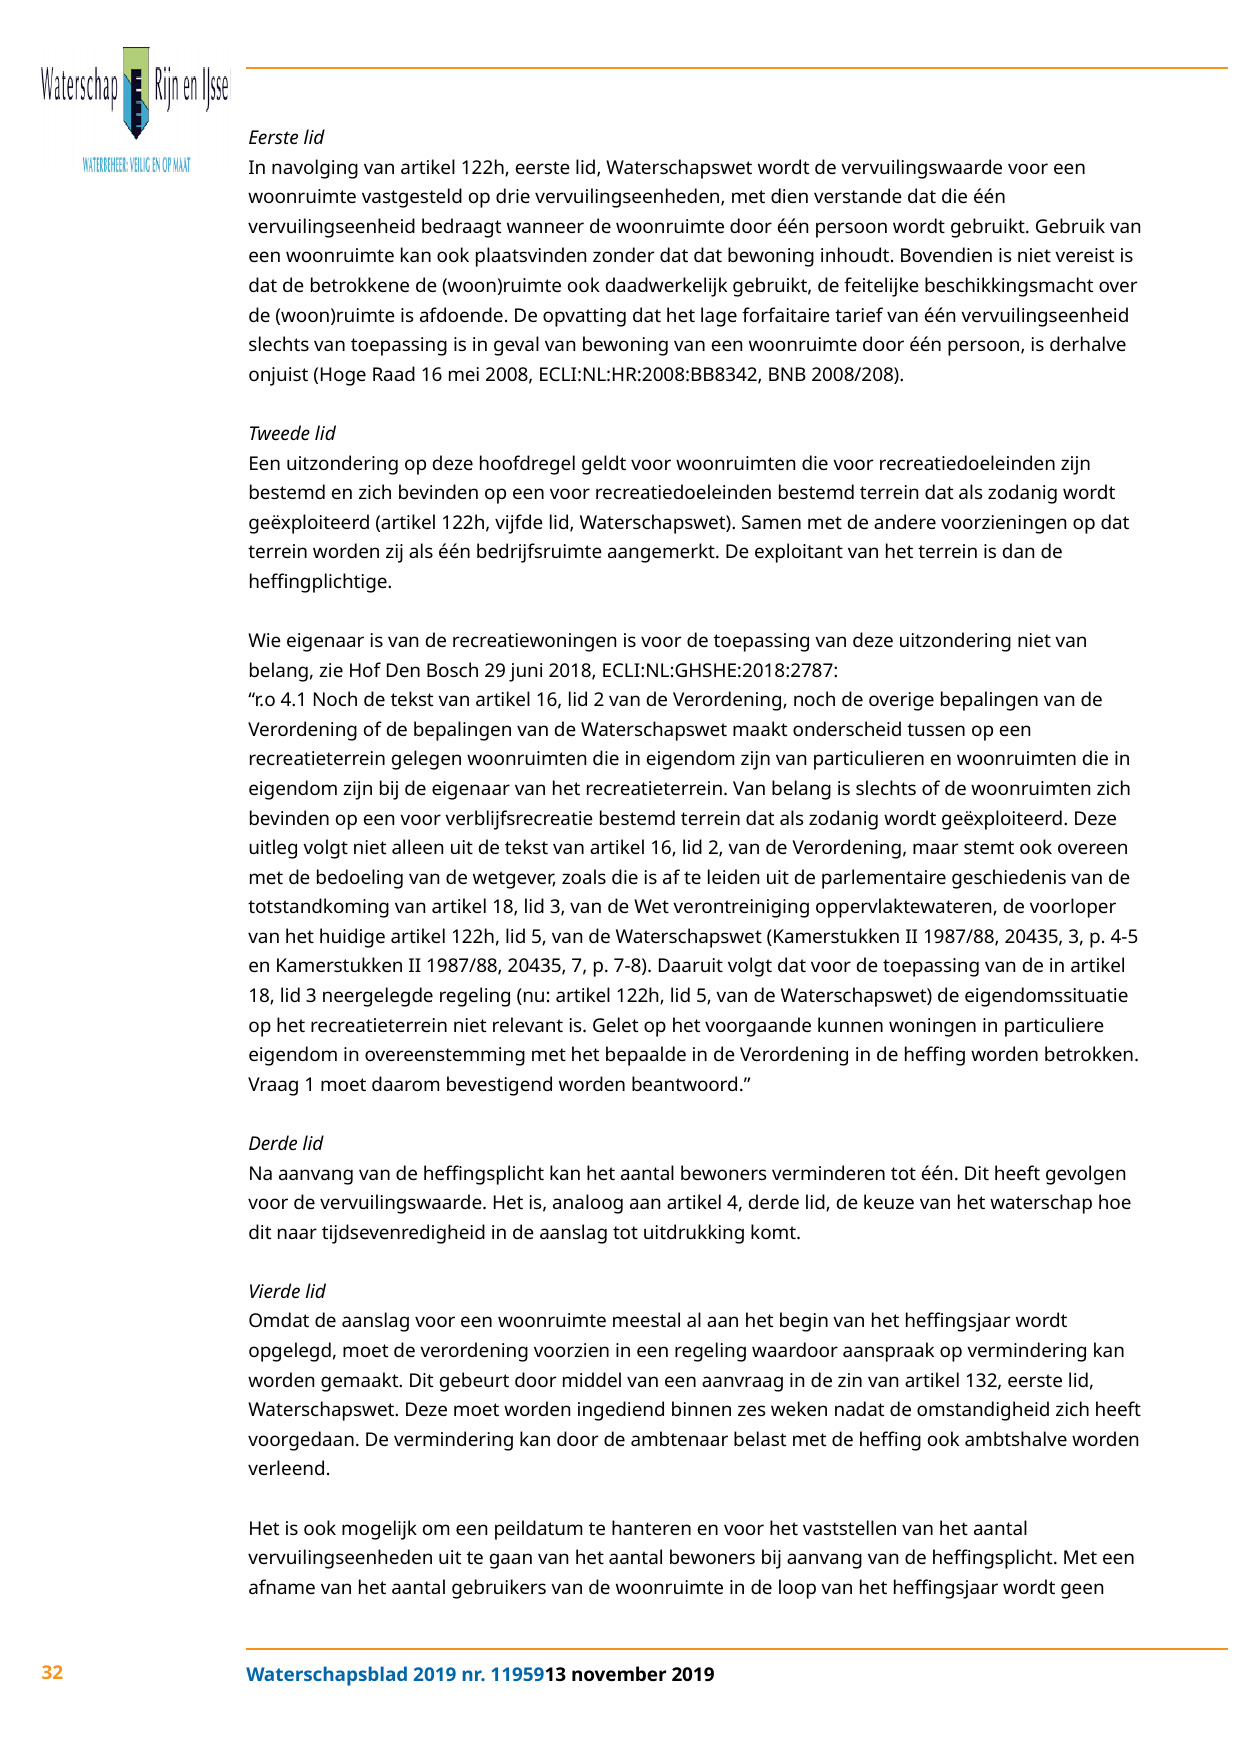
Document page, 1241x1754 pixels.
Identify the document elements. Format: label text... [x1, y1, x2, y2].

text “r.o 4.1 Noch de tekst van artikel 16, lid 2 van de Verordening, noch de overige bepalingen van de Verordening of de bepalingen van de Waterschapswet maakt onderscheid tussen op een recreatieterrein gelegen woonruimten die in eigendom zijn van particulieren en woonruimten die in eigendom zijn bij de eigenaar van het recreatieterrein. Van belang is slechts of de woonruimten zich bevinden op een voor verblijfsrecreatie bestemd terrein dat als zodanig wordt geëxploiteerd. Deze uitleg volgt niet alleen uit de tekst van artikel 16, lid 2, van de Verordening, maar stemt ook overeen met de bedoeling van de wetgever, zoals die is af te leiden uit de parlementaire geschiedenis van de totstandkoming van artikel 18, lid 3, van de Wet verontreiniging oppervlaktewateren, de voorloper van het huidige artikel 122h, lid 5, van de Waterschapswet (Kamerstukken II 1987/88, 20435, 3, p. 4-5 en Kamerstukken II 1987/88, 20435, 7, p. 7-8). Daaruit volgt dat voor de toepassing van de in artikel 18, lid 3 neergelegde regeling (nu: artikel 122h, lid 5, van de Waterschapswet) de eigendomssituatie op het recreatieterrein niet relevant is. Gelet op het voorgaande kunnen woningen in particuliere eigendom in overeenstemming met het bepaalde in de Verordening in de heffing worden betrokken. Vraag 1 moet daarom bevestigend worden beantwoord.” [248, 686, 1152, 1097]
text Na aanvang van de heffingsplicht kan het aantal bewoners verminderen tot één. Dit heeft gevolgen voor de vervuilingswaarde. Het is, analoog aan artikel 4, derde lid, de keuze van het waterschap hoe dit naar tijdsevenredigheid in de aanslag tot uitdrukking komt. [248, 1160, 1152, 1245]
text Derde lid [248, 1130, 1152, 1156]
text In navolging van artikel 122h, eerste lid, Waterschapswet wordt de vervuilingswaarde voor een woonruimte vastgesteld op drie vervuilingseenheden, met dien verstande dat die één vervuilingseenheid bedraagt wanneer de woonruimte door één persoon wordt gebruikt. Gebruik van een woonruimte kan ook plaatsvinden zonder dat dat bewoning inhoudt. Bovendien is niet vereist is dat de betrokkene de (woon)ruimte ook daadwerkelijk gebruikt, de feitelijke beschikkingsmacht over de (woon)ruimte is afdoende. De opvatting dat het lage forfaitaire tarief van één vervuilingseenheid slechts van toepassing is in geval van bewoning van een woonruimte door één persoon, is derhalve onjuist (Hoge Raad 16 mei 2008, ECLI:NL:HR:2008:BB8342, BNB 2008/208). [248, 154, 1152, 387]
text Het is ook mogelijk om een peildatum te hanteren en voor het vaststellen van het aantal vervuilingseenheden uit te gaan van het aantal bewoners bij aanvang van de heffingsplicht. Met een afname van het aantal gebruikers van de woonruimte in de loop van het heffingsjaar wordt geen [248, 1515, 1152, 1600]
text Wie eigenaar is van de recreatiewoningen is voor de toepassing van deze uitzondering niet van belang, zie Hof Den Bosch 29 juni 2018, ECLI:NL:GHSHE:2018:2787: [248, 627, 1152, 683]
text Eerste lid [248, 124, 1152, 150]
text Omdat de aanslag voor een woonruimte meestal al aan het begin van het heffingsjaar wordt opgelegd, moet de verordening voorzien in een regeling waardoor aanspraak op vermindering kan worden gemaakt. Dit gebeurt door middel van een aanvraag in de zin van artikel 132, eerste lid, Waterschapswet. Deze moet worden ingediend binnen zes weken nadat de omstandigheid zich heeft voorgedaan. De vermindering kan door de ambtenaar belast met de heffing ook ambtshalve worden verleend. [248, 1308, 1152, 1481]
picture [41, 47, 231, 172]
text Tweede lid [248, 420, 1152, 446]
text Vierde lid [248, 1278, 1152, 1304]
text Een uitzondering op deze hoofdregel geldt voor woonruimten die voor recreatiedoeleinden zijn bestemd en zich bevinden op een voor recreatiedoeleinden bestemd terrein dat als zodanig wordt geëxploiteerd (artikel 122h, vijfde lid, Waterschapswet). Samen met de andere voorzieningen op dat terrein worden zij als één bedrijfsruimte aangemerkt. De exploitant van het terrein is dan de heffingplichtige. [248, 450, 1152, 594]
